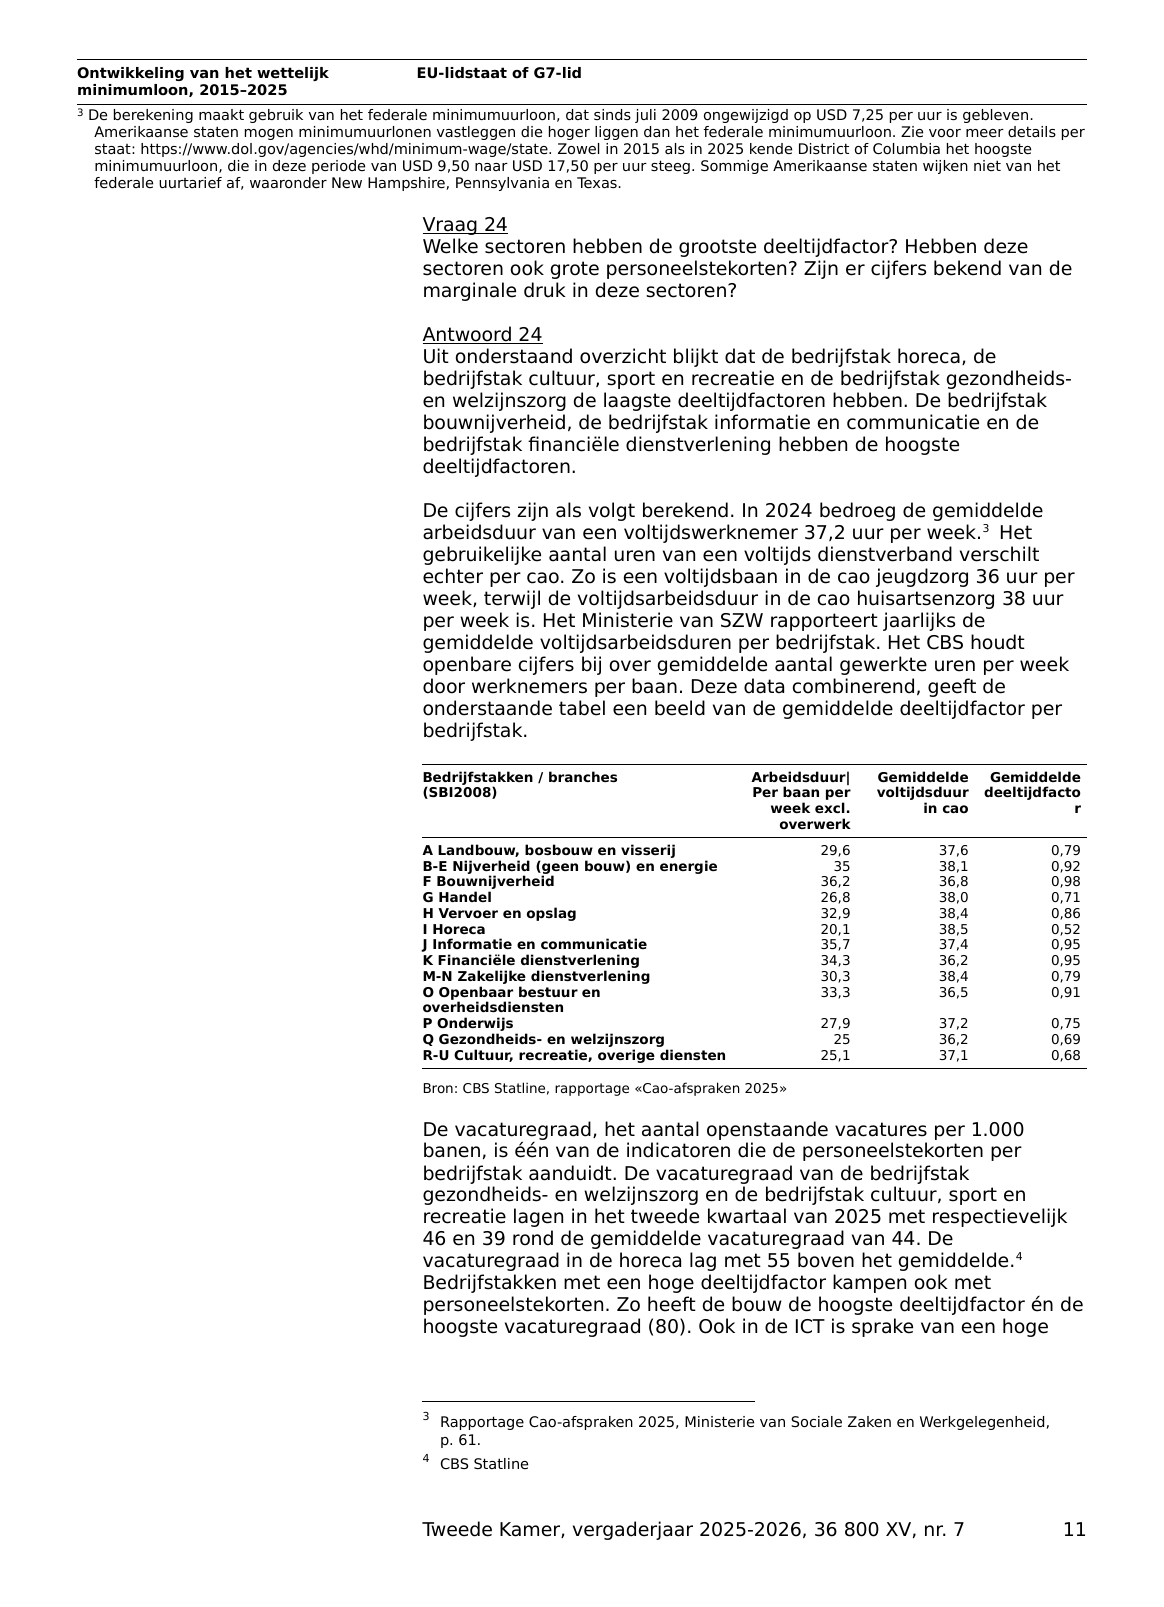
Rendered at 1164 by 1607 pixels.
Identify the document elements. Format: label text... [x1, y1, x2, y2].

table_cell 35 [738, 859, 856, 874]
table_cell 38,0 [856, 890, 974, 906]
table_cell R-U Cultuur, recreatie, overige diensten [422, 1047, 738, 1068]
table_cell 25,1 [738, 1047, 856, 1068]
text Antwoord 24 [422, 324, 1087, 346]
table_cell 32,9 [738, 906, 856, 921]
table_cell 0,75 [974, 1016, 1087, 1032]
table_cell G Handel [422, 890, 738, 906]
text Uit onderstaand overzicht blijkt dat de bedrijfstak horeca, de bedrijfstak cultuur, sport en recreatie en de bedrijfstak gezondheids- en welzijnszorg de laagste deeltijdfactoren hebben. De bedrijfstak bouwnijverheid, de bedrijfstak informatie en communicatie en de bedrijfstak financiële dienstverlening hebben de hoogste deeltijdfactoren. [422, 346, 1087, 478]
table_cell 36,5 [856, 984, 974, 1016]
table_cell 3 De berekening maakt gebruik van het federale minimumuurloon, dat sinds juli 2009 ongewijzigd op USD 7,25 per uur is gebleven. Amerikaanse staten mogen minimumuurlonen vastleggen die hoger liggen dan het federale minimumuurloon. Zie voor meer details per staat: https://www.dol.gov/agencies/whd/minimum-wage/state. Zowel in 2015 als in 2025 kende District of Columbia het hoogste minimumuurloon, die in deze periode van USD 9,50 naar USD 17,50 per uur steeg. Sommige Amerikaanse staten wijken niet van het federale uurtarief af, waaronder New Hampshire, Pennsylvania en Texas. [77, 105, 1087, 192]
table_cell B-E Nijverheid (geen bouw) en energie [422, 859, 738, 874]
table_cell 0,52 [974, 921, 1087, 937]
table_cell 36,2 [856, 1032, 974, 1047]
table_header Gemiddelde deeltijdfactor [974, 765, 1087, 837]
table_cell Bron: CBS Statline, rapportage «Cao-afspraken 2025» [422, 1069, 1087, 1096]
table_cell 27,9 [738, 1016, 856, 1032]
table_header Bedrijfstakken / branches (SBI2008) [422, 765, 738, 837]
table_cell 0,92 [974, 859, 1087, 874]
text De vacaturegraad, het aantal openstaande vacatures per 1.000 banen, is één van de indicatoren die de personeelstekorten per bedrijfstak aanduidt. De vacaturegraad van de bedrijfstak gezondheids- en welzijnszorg en de bedrijfstak cultuur, sport en recreatie lagen in het tweede kwartaal van 2025 met respectievelijk 46 en 39 rond de gemiddelde vacaturegraad van 44. De vacaturegraad in de horeca lag met 55 boven het gemiddelde. Bedrijfstakken met een hoge deeltijdfactor kampen ook met personeelstekorten. Zo heeft de bouw de hoogste deeltijdfactor én de hoogste vacaturegraad (80). Ook in de ICT is sprake van een hoge [422, 1118, 1087, 1338]
table_cell 33,3 [738, 984, 856, 1016]
table_cell A Landbouw, bosbouw en visserij [422, 838, 738, 858]
table_cell 38,1 [856, 859, 974, 874]
table_cell 29,6 [738, 838, 856, 858]
text Vraag 24 [422, 214, 1087, 236]
table_cell 0,98 [974, 874, 1087, 890]
table_cell 0,86 [974, 906, 1087, 921]
text CBS Statline [422, 1452, 1087, 1474]
table_cell 38,4 [856, 969, 974, 984]
table_cell 0,71 [974, 890, 1087, 906]
table_cell O Openbaar bestuur en overheidsdiensten [422, 984, 738, 1016]
table_cell 0,91 [974, 984, 1087, 1016]
table_cell 36,2 [738, 874, 856, 890]
text De cijfers zijn als volgt berekend. In 2024 bedroeg de gemiddelde arbeidsduur van een voltijdswerknemer 37,2 uur per week. Het gebruikelijke aantal uren van een voltijds dienstverband verschilt echter per cao. Zo is een voltijdsbaan in de cao jeugdzorg 36 uur per week, terwijl de voltijdsarbeidsduur in de cao huisartsenzorg 38 uur per week is. Het Ministerie van SZW rapporteert jaarlijks de gemiddelde voltijdsarbeidsduren per bedrijfstak. Het CBS houdt openbare cijfers bij over gemiddelde aantal gewerkte uren per week door werknemers per baan. Deze data combinerend, geeft de onderstaande tabel een beeld van de gemiddelde deeltijdfactor per bedrijfstak. [422, 500, 1087, 742]
table_cell 38,5 [856, 921, 974, 937]
table_cell M-N Zakelijke dienstverlening [422, 969, 738, 984]
table_cell 20,1 [738, 921, 856, 937]
table_cell 0,79 [974, 969, 1087, 984]
table_cell 37,2 [856, 1016, 974, 1032]
text Welke sectoren hebben de grootste deeltijdfactor? Hebben deze sectoren ook grote personeelstekorten? Zijn er cijfers bekend van de marginale druk in deze sectoren? [422, 236, 1087, 302]
table_cell 0,69 [974, 1032, 1087, 1047]
table_header Gemiddelde voltijdsduur in cao [856, 765, 974, 837]
table_cell 34,3 [738, 953, 856, 969]
table_cell 25 [738, 1032, 856, 1047]
text Rapportage Cao-afspraken 2025, Ministerie van Sociale Zaken en Werkgelegenheid, p. 61. [422, 1410, 1087, 1449]
table_cell K Financiële dienstverlening [422, 953, 738, 969]
table_header EU-lidstaat of G7-lid [410, 60, 1087, 103]
table_cell I Horeca [422, 921, 738, 937]
table_cell 0,68 [974, 1047, 1087, 1068]
table_cell 36,8 [856, 874, 974, 890]
table_cell 0,95 [974, 953, 1087, 969]
table_cell 0,95 [974, 937, 1087, 953]
table_cell 26,8 [738, 890, 856, 906]
table_cell 37,1 [856, 1047, 974, 1068]
table_cell 37,4 [856, 937, 974, 953]
table_cell 30,3 [738, 969, 856, 984]
table_cell 0,79 [974, 838, 1087, 858]
table_cell 38,4 [856, 906, 974, 921]
table_header Arbeidsduur| Per baan per week excl. overwerk [738, 765, 856, 837]
table_cell F Bouwnijverheid [422, 874, 738, 890]
table_cell 37,6 [856, 838, 974, 858]
table_header Ontwikkeling van het wettelijk minimumloon, 2015–2025 [77, 60, 410, 103]
table_cell J Informatie en communicatie [422, 937, 738, 953]
table_cell 35,7 [738, 937, 856, 953]
table_cell Q Gezondheids- en welzijnszorg [422, 1032, 738, 1047]
table_cell P Onderwijs [422, 1016, 738, 1032]
table_cell H Vervoer en opslag [422, 906, 738, 921]
table_cell 36,2 [856, 953, 974, 969]
